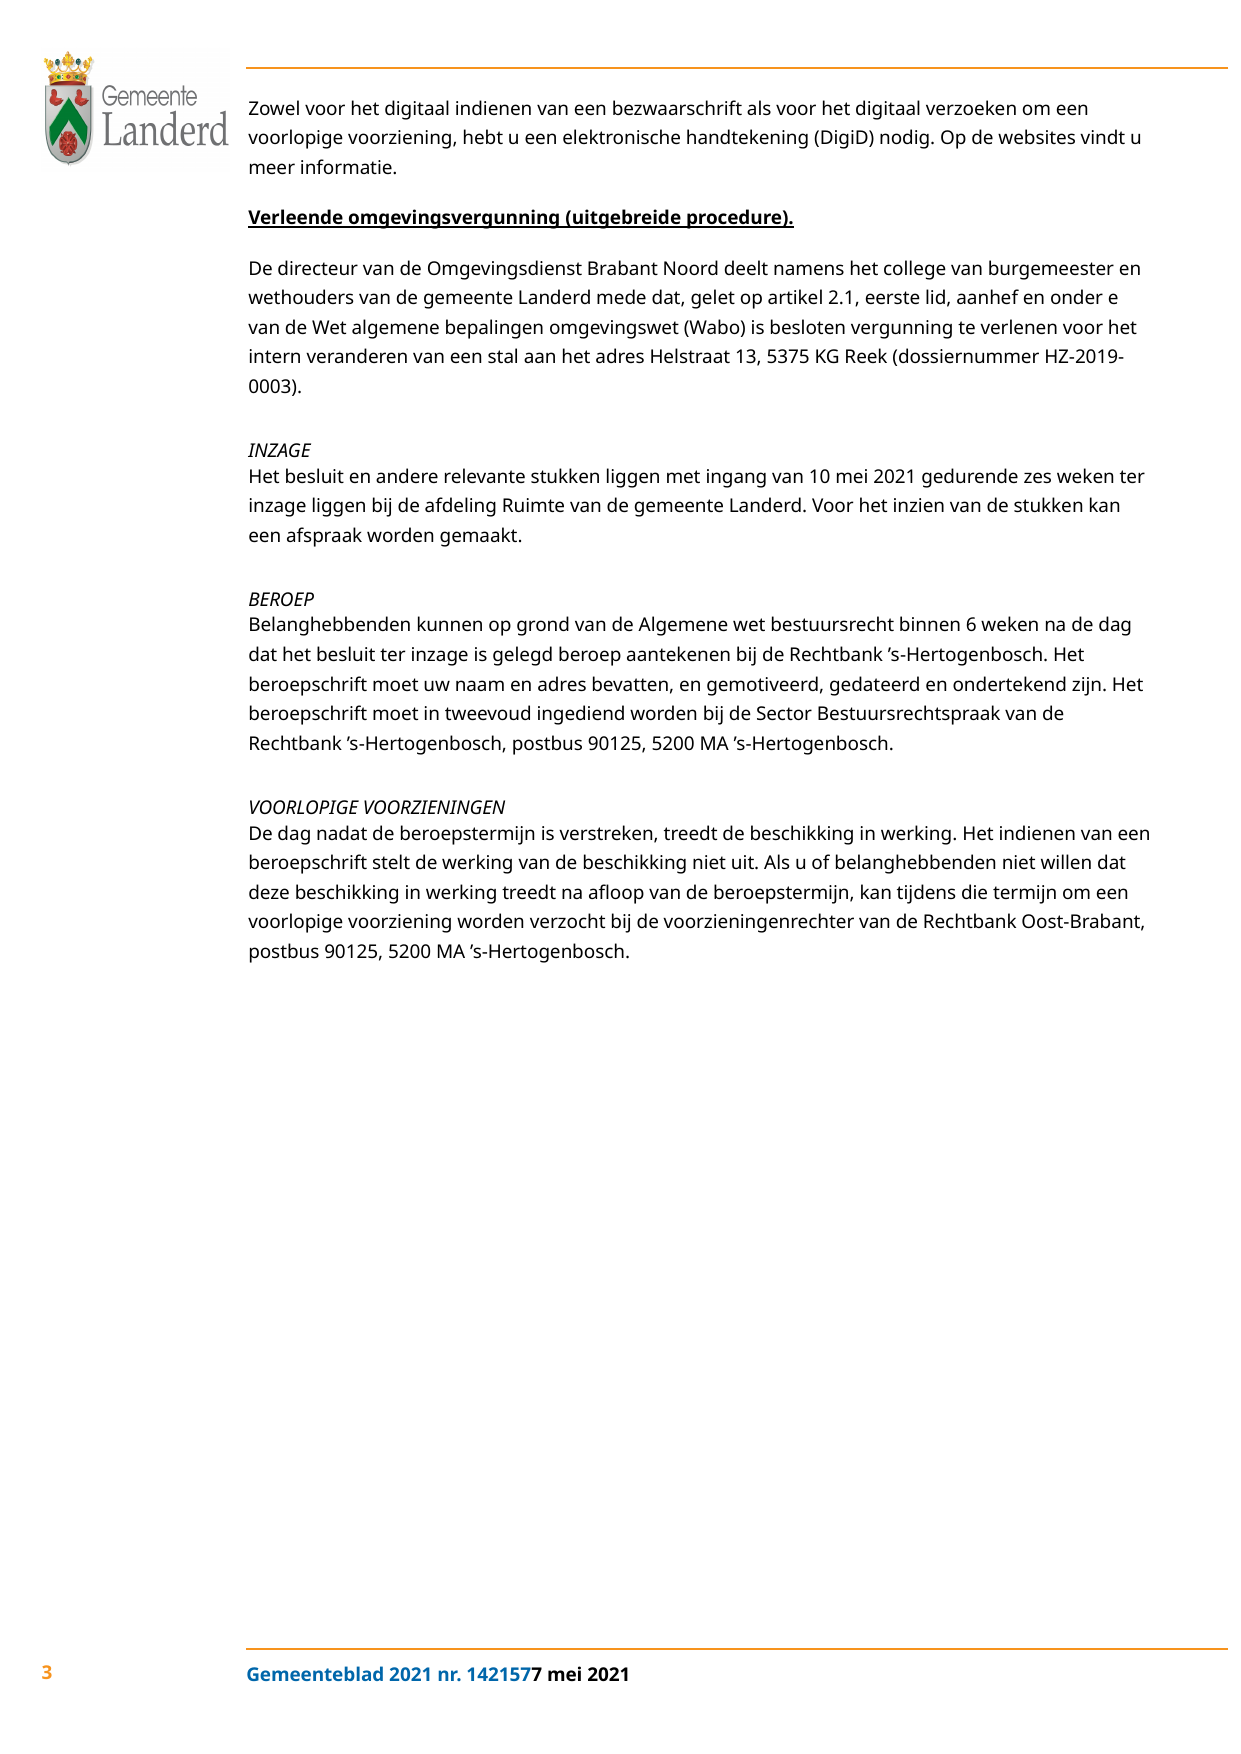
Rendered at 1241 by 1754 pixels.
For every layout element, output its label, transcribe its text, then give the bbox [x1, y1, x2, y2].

text Verleende omgevingsvergunning (uitgebreide procedure). [248, 204, 1152, 230]
text De directeur van de Omgevingsdienst Brabant Noord deelt namens het college van burgemeester en wethouders van de gemeente Landerd mede dat, gelet op artikel 2.1, eerste lid, aanhef en onder e van de Wet algemene bepalingen omgevingswet (Wabo) is besloten vergunning te verlenen voor het intern veranderen van een stal aan het adres Helstraat 13, 5375 KG Reek (dossiernummer HZ-2019-0003). [248, 255, 1152, 399]
text BEROEP [248, 586, 1152, 612]
text INZAGE [248, 437, 1152, 463]
text Zowel voor het digitaal indienen van een bezwaarschrift als voor het digitaal verzoeken om een voorlopige voorziening, hebt u een elektronische handtekening (DigiD) nodig. Op de websites vindt u meer informatie. [248, 95, 1152, 180]
text Belanghebbenden kunnen op grond van de Algemene wet bestuursrecht binnen 6 weken na de dag dat het besluit ter inzage is gelegd beroep aantekenen bij de Rechtbank ’s‑Hertogenbosch. Het beroepschrift moet uw naam en adres bevatten, en gemotiveerd, gedateerd en ondertekend zijn. Het beroepschrift moet in tweevoud ingediend worden bij de Sector Bestuursrechtspraak van de Rechtbank ’s‑Hertogenbosch, postbus 90125, 5200 MA ’s‑Hertogenbosch. [248, 612, 1152, 756]
text Het besluit en andere relevante stukken liggen met ingang van 10 mei 2021 gedurende zes weken ter inzage liggen bij de afdeling Ruimte van de gemeente Landerd. Voor het inzien van de stukken kan een afspraak worden gemaakt. [248, 463, 1152, 548]
picture [41, 47, 231, 172]
text De dag nadat de beroepstermijn is verstreken, treedt de beschikking in werking. Het indienen van een beroepschrift stelt de werking van de beschikking niet uit. Als u of belanghebbenden niet willen dat deze beschikking in werking treedt na afloop van de beroepstermijn, kan tijdens die termijn om een voorlopige voorziening worden verzocht bij de voorzieningenrechter van de Rechtbank Oost-Brabant, postbus 90125, 5200 MA ’s‑Hertogenbosch. [248, 820, 1152, 964]
text VOORLOPIGE VOORZIENINGEN [248, 794, 1152, 820]
